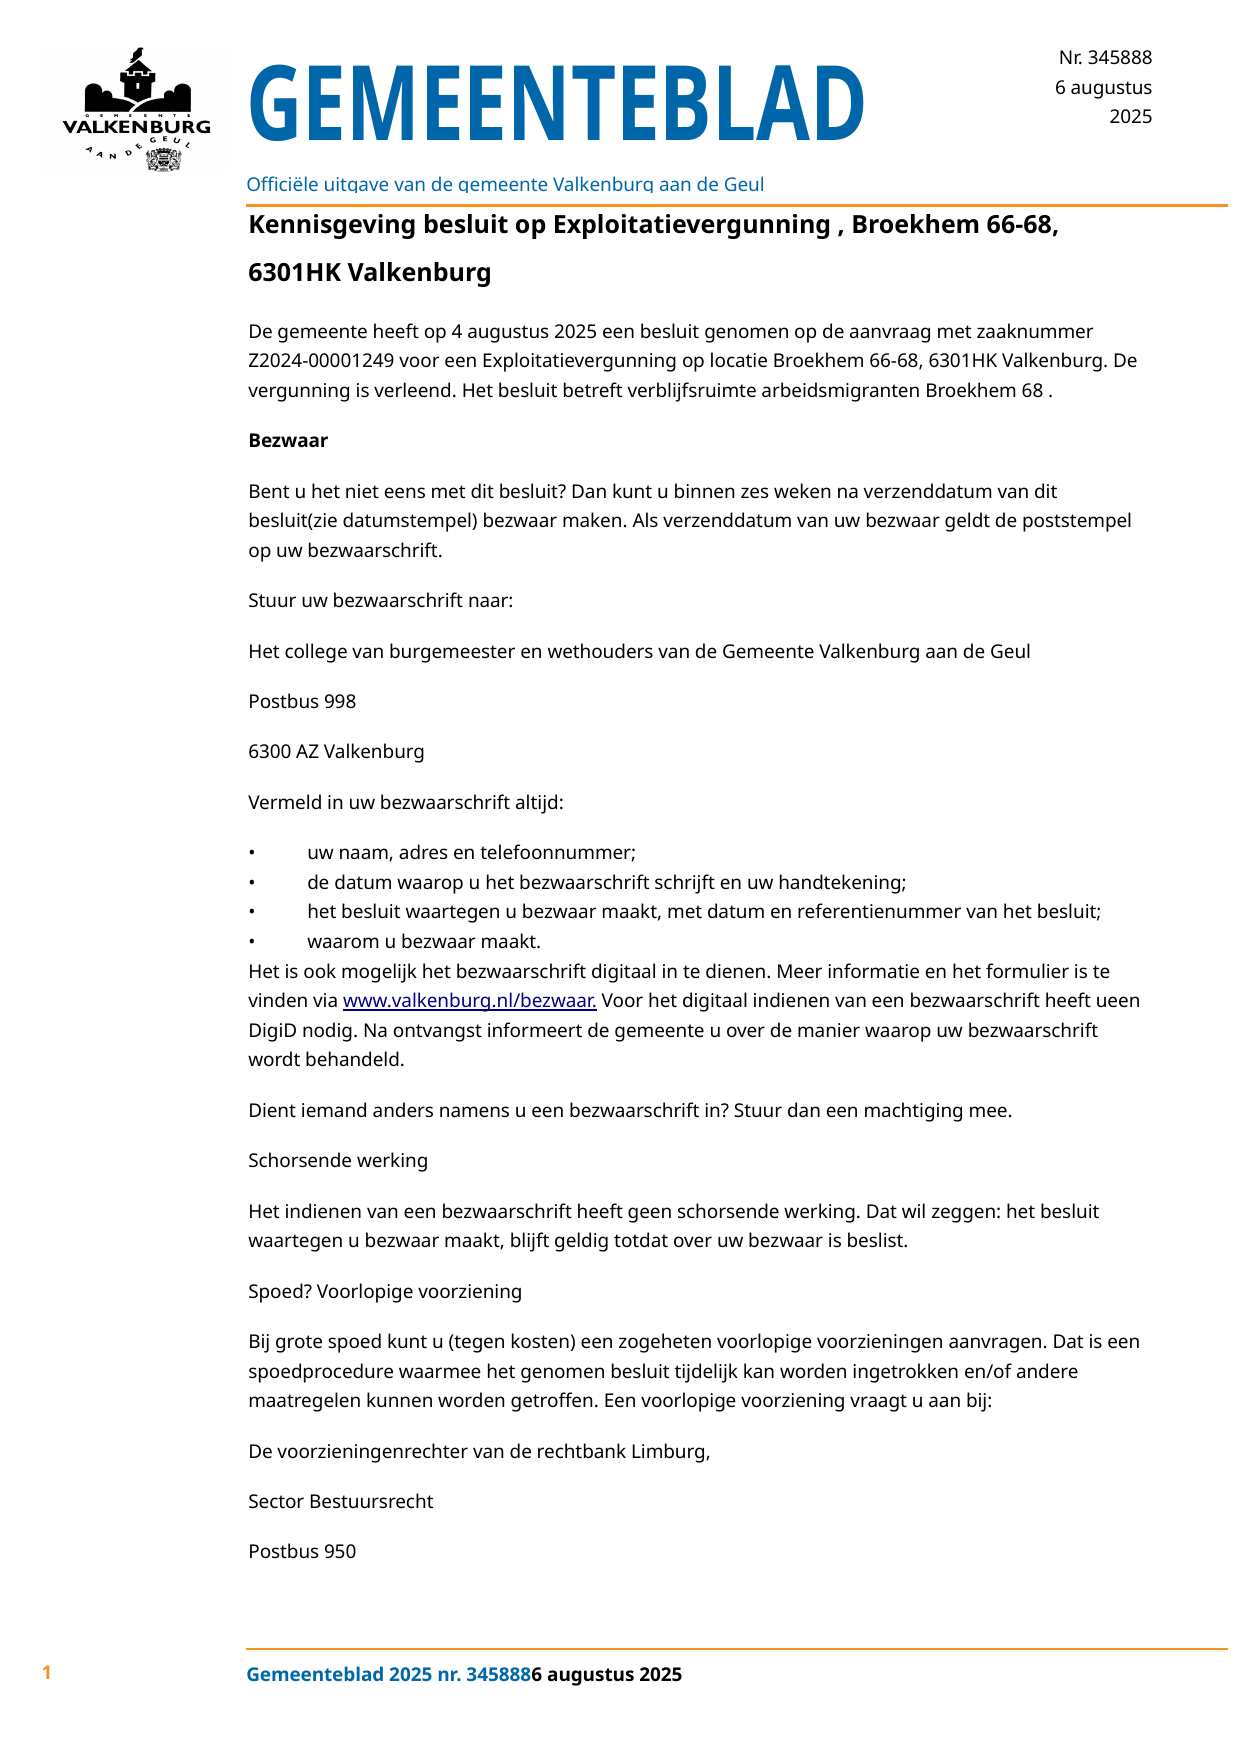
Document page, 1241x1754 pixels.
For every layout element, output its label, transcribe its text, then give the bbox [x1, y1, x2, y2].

text Bij grote spoed kunt u (tegen kosten) een zogeheten voorlopige voorzieningen aanvragen. Dat is een spoedprocedure waarmee het genomen besluit tijdelijk kan worden ingetrokken en/of andere maatregelen kunnen worden getroffen. Een voorlopige voorziening vraagt u aan bij: [248, 1328, 1152, 1413]
text Bezwaar [248, 427, 1152, 453]
text Kennisgeving besluit op Exploitatievergunning , Broekhem 66-68, 6301HK Valkenburg [248, 207, 1152, 288]
text Postbus 950 [248, 1539, 1152, 1564]
text Stuur uw bezwaarschrift naar: [248, 587, 1152, 613]
text Bent u het niet eens met dit besluit? Dan kunt u binnen zes weken na verzenddatum van dit besluit(zie datumstempel) bezwaar maken. Als verzenddatum van uw bezwaar geldt de poststempel op uw bezwaarschrift. [248, 478, 1152, 563]
text Dient iemand anders namens u een bezwaarschrift in? Stuur dan een machtiging mee. [248, 1097, 1152, 1123]
text Het indienen van een bezwaarschrift heeft geen schorsende werking. Dat wil zeggen: het besluit waartegen u bezwaar maakt, blijft geldig totdat over uw bezwaar is beslist. [248, 1198, 1152, 1253]
text Het is ook mogelijk het bezwaarschrift digitaal in te dienen. Meer informatie en het formulier is te vinden via www.valkenburg.nl/bezwaar. Voor het digitaal indienen van een bezwaarschrift heeft ueen DigiD nodig. Na ontvangst informeert de gemeente u over de manier waarop uw bezwaarschrift wordt behandeld. [248, 958, 1152, 1072]
text Vermeld in uw bezwaarschrift altijd: [248, 789, 1152, 815]
text Het college van burgemeester en wethouders van de Gemeente Valkenburg aan de Geul [248, 638, 1152, 664]
text De voorzieningenrechter van de rechtbank Limburg, [248, 1438, 1152, 1464]
text Schorsende werking [248, 1147, 1152, 1173]
text Sector Bestuursrecht [248, 1488, 1152, 1514]
text Postbus 998 [248, 688, 1152, 714]
text 6300 AZ Valkenburg [248, 739, 1152, 764]
list uw naam, adres en telefoonnummer; [248, 839, 1152, 865]
list de datum waarop u het bezwaarschrift schrijft en uw handtekening; [248, 869, 1152, 895]
picture [41, 47, 231, 172]
text De gemeente heeft op 4 augustus 2025 een besluit genomen op de aanvraag met zaaknummer Z2024-00001249 voor een Exploitatievergunning op locatie Broekhem 66-68, 6301HK Valkenburg. De vergunning is verleend. Het besluit betreft verblijfsruimte arbeidsmigranten Broekhem 68 . [248, 318, 1152, 403]
list het besluit waartegen u bezwaar maakt, met datum en referentienummer van het besluit; [248, 899, 1152, 924]
list waarom u bezwaar maakt. [248, 928, 1152, 954]
text Spoed? Voorlopige voorziening [248, 1278, 1152, 1304]
